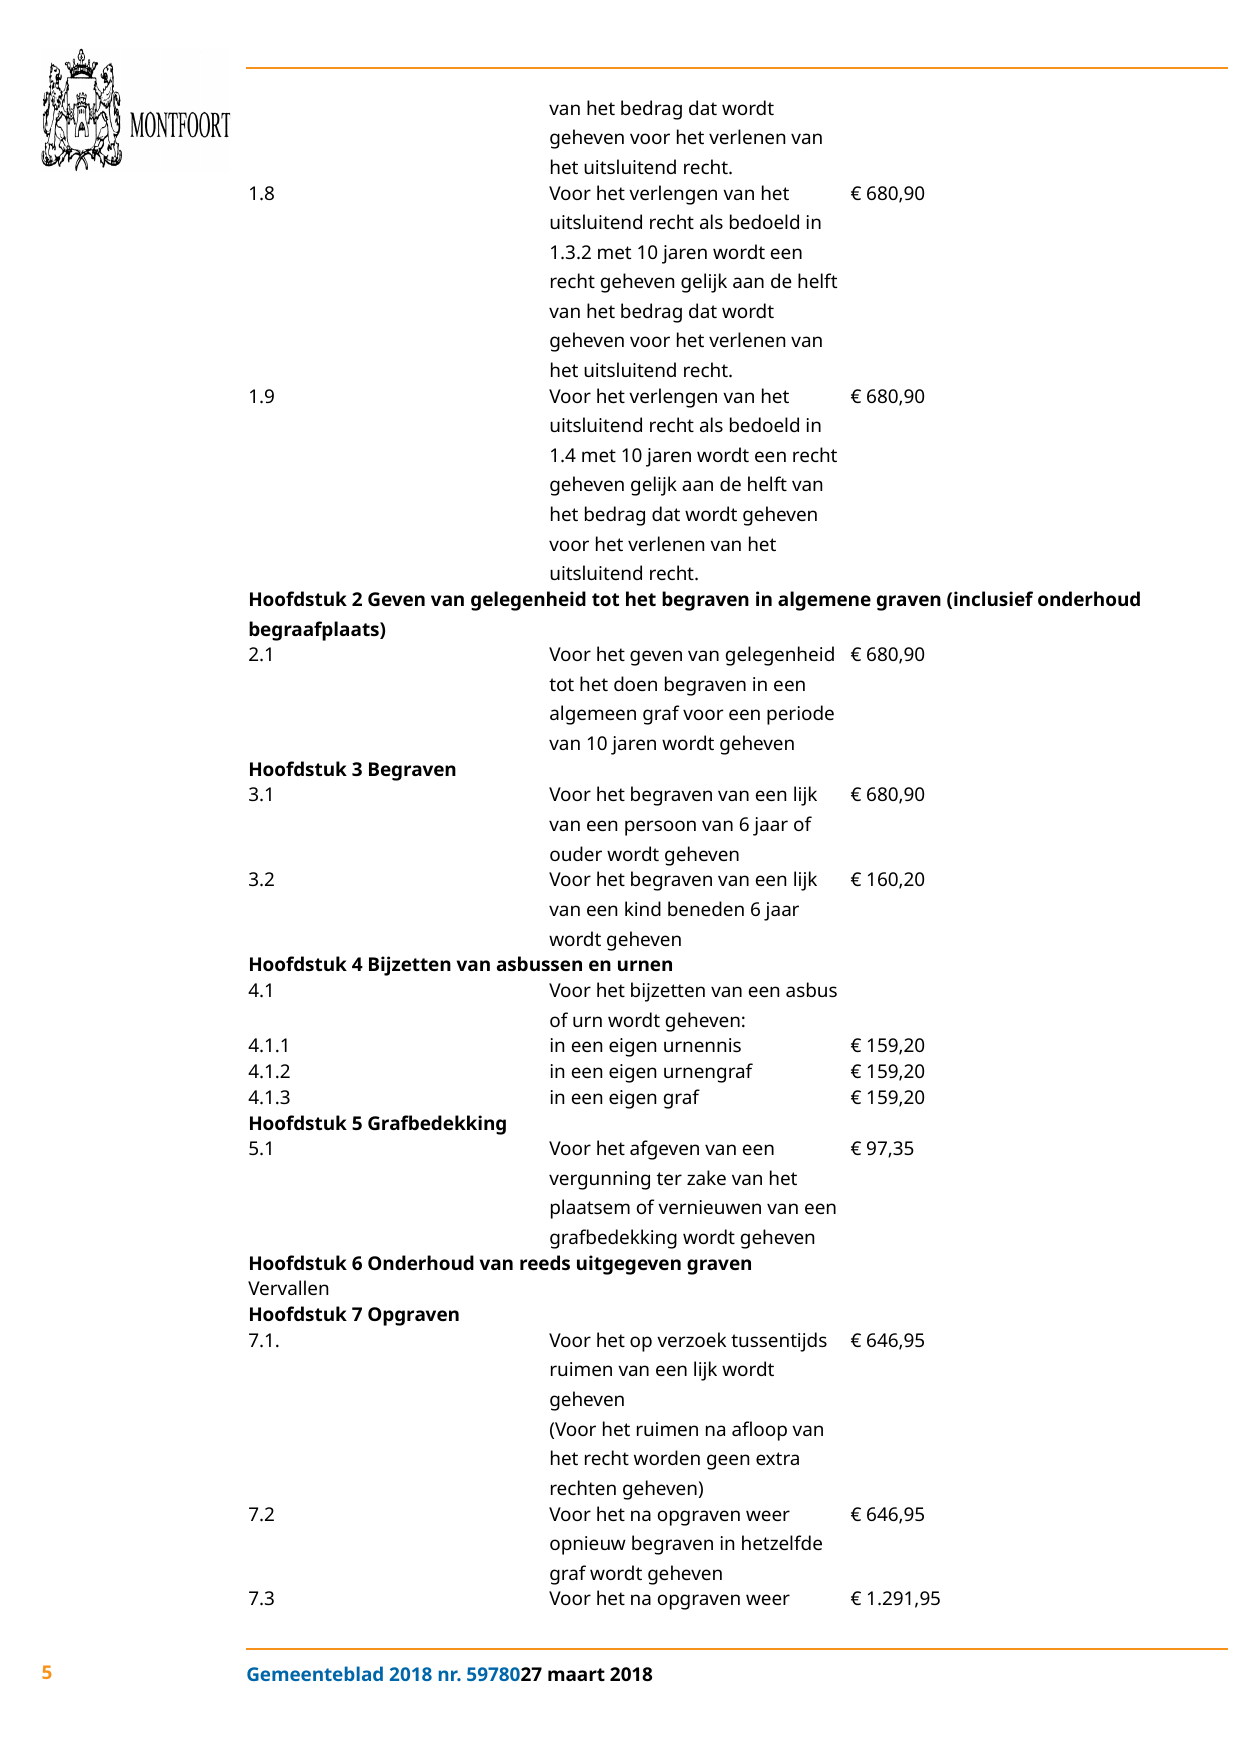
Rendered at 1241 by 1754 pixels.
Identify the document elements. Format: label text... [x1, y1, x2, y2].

table_cell € 680,90 [850, 180, 1152, 383]
table_cell € 680,90 [850, 782, 1152, 867]
table_cell 4.1.2 [248, 1058, 549, 1084]
table_cell Voor het begraven van een lijk van een kind beneden 6 jaar wordt geheven [549, 867, 850, 951]
table_cell 2.1 [248, 641, 549, 756]
table_cell Vervallen [248, 1276, 1152, 1301]
table_cell Voor het op verzoek tussentijds ruimen van een lijk wordt geheven (Voor het ruimen na afloop van het recht worden geen extra rechten geheven) [549, 1327, 850, 1501]
table_cell Voor het na opgraven weer opnieuw begraven in hetzelfde graf wordt geheven [549, 1501, 850, 1586]
table_cell Hoofdstuk 3 Begraven [248, 756, 1152, 782]
picture [41, 47, 231, 172]
table_cell € 646,95 [850, 1327, 1152, 1501]
table_cell Voor het verlengen van het uitsluitend recht als bedoeld in 1.3.2 met 10 jaren wordt een recht geheven gelijk aan de helft van het bedrag dat wordt geheven voor het verlenen van het uitsluitend recht. [549, 180, 850, 383]
table_cell € 159,20 [850, 1058, 1152, 1084]
table_cell € 680,90 [850, 383, 1152, 586]
table_cell [850, 95, 1152, 180]
table_cell van het bedrag dat wordt geheven voor het verlenen van het uitsluitend recht. [549, 95, 850, 180]
table_cell Hoofdstuk 2 Geven van gelegenheid tot het begraven in algemene graven (inclusief onderhoud begraafplaats) [248, 586, 1152, 641]
table_cell 1.8 [248, 180, 549, 383]
table_cell Hoofdstuk 5 Grafbedekking [248, 1110, 1152, 1135]
table_cell in een eigen urnengraf [549, 1058, 850, 1084]
table_cell Hoofdstuk 6 Onderhoud van reeds uitgegeven graven [248, 1250, 1152, 1276]
table_cell 4.1.3 [248, 1084, 549, 1110]
table_cell 7.3 [248, 1586, 549, 1611]
table_cell Voor het geven van gelegenheid tot het doen begraven in een algemeen graf voor een periode van 10 jaren wordt geheven [549, 641, 850, 756]
table_cell 5.1 [248, 1135, 549, 1250]
table_cell € 680,90 [850, 641, 1152, 756]
table_cell 1.9 [248, 383, 549, 586]
table_cell € 646,95 [850, 1501, 1152, 1586]
table_cell € 159,20 [850, 1084, 1152, 1110]
table_cell [248, 95, 549, 180]
table_cell Hoofdstuk 4 Bijzetten van asbussen en urnen [248, 951, 1152, 977]
table_cell 4.1.1 [248, 1033, 549, 1058]
table_cell in een eigen graf [549, 1084, 850, 1110]
table_cell 7.2 [248, 1501, 549, 1586]
table_cell Hoofdstuk 7 Opgraven [248, 1301, 1152, 1327]
table_cell Voor het begraven van een lijk van een persoon van 6 jaar of ouder wordt geheven [549, 782, 850, 867]
table_cell € 1.291,95 [850, 1586, 1152, 1611]
table_cell Voor het na opgraven weer [549, 1586, 850, 1611]
table_cell 4.1 [248, 977, 549, 1032]
table_cell € 160,20 [850, 867, 1152, 951]
table_cell 3.1 [248, 782, 549, 867]
table_cell € 159,20 [850, 1033, 1152, 1058]
table_cell 3.2 [248, 867, 549, 951]
table_cell Voor het verlengen van het uitsluitend recht als bedoeld in 1.4 met 10 jaren wordt een recht geheven gelijk aan de helft van het bedrag dat wordt geheven voor het verlenen van het uitsluitend recht. [549, 383, 850, 586]
table_cell 7.1. [248, 1327, 549, 1501]
table_cell [850, 977, 1152, 1032]
table_cell Voor het afgeven van een vergunning ter zake van het plaatsem of vernieuwen van een grafbedekking wordt geheven [549, 1135, 850, 1250]
table_cell Voor het bijzetten van een asbus of urn wordt geheven: [549, 977, 850, 1032]
table_cell € 97,35 [850, 1135, 1152, 1250]
table_cell in een eigen urnennis [549, 1033, 850, 1058]
